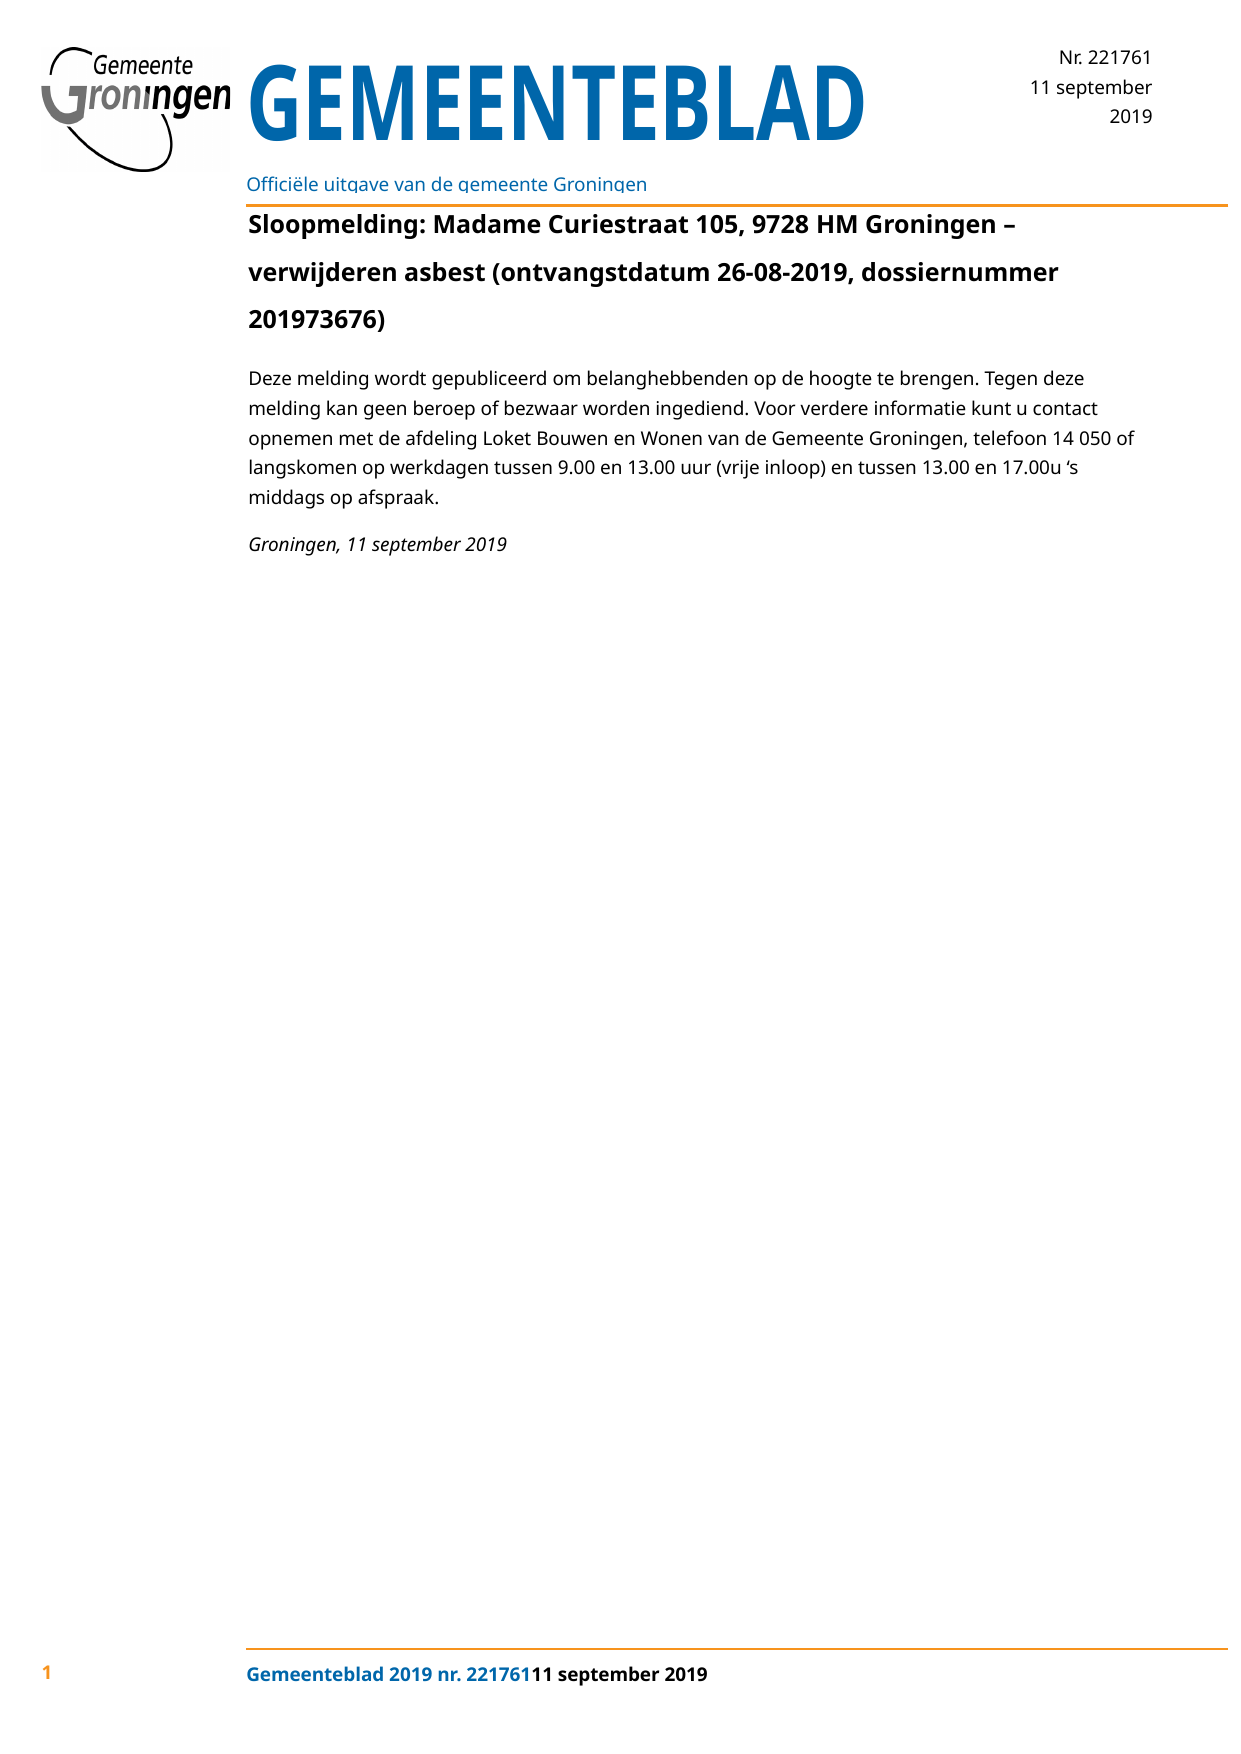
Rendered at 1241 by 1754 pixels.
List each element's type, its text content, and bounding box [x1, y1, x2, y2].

text Deze melding wordt gepubliceerd om belanghebbenden op de hoogte te brengen. Tegen deze melding kan geen beroep of bezwaar worden ingediend. Voor verdere informatie kunt u contact opnemen met de afdeling Loket Bouwen en Wonen van de Gemeente Groningen, telefoon 14 050 of langskomen op werkdagen tussen 9.00 en 13.00 uur (vrije inloop) en tussen 13.00 en 17.00u ‘s middags op afspraak. [248, 366, 1152, 509]
picture [41, 47, 231, 172]
text Groningen, 11 september 2019 [248, 532, 1152, 557]
text Sloopmelding: Madame Curiestraat 105, 9728 HM Groningen – verwijderen asbest (ontvangstdatum 26-08-2019, dossiernummer 201973676) [248, 207, 1152, 336]
